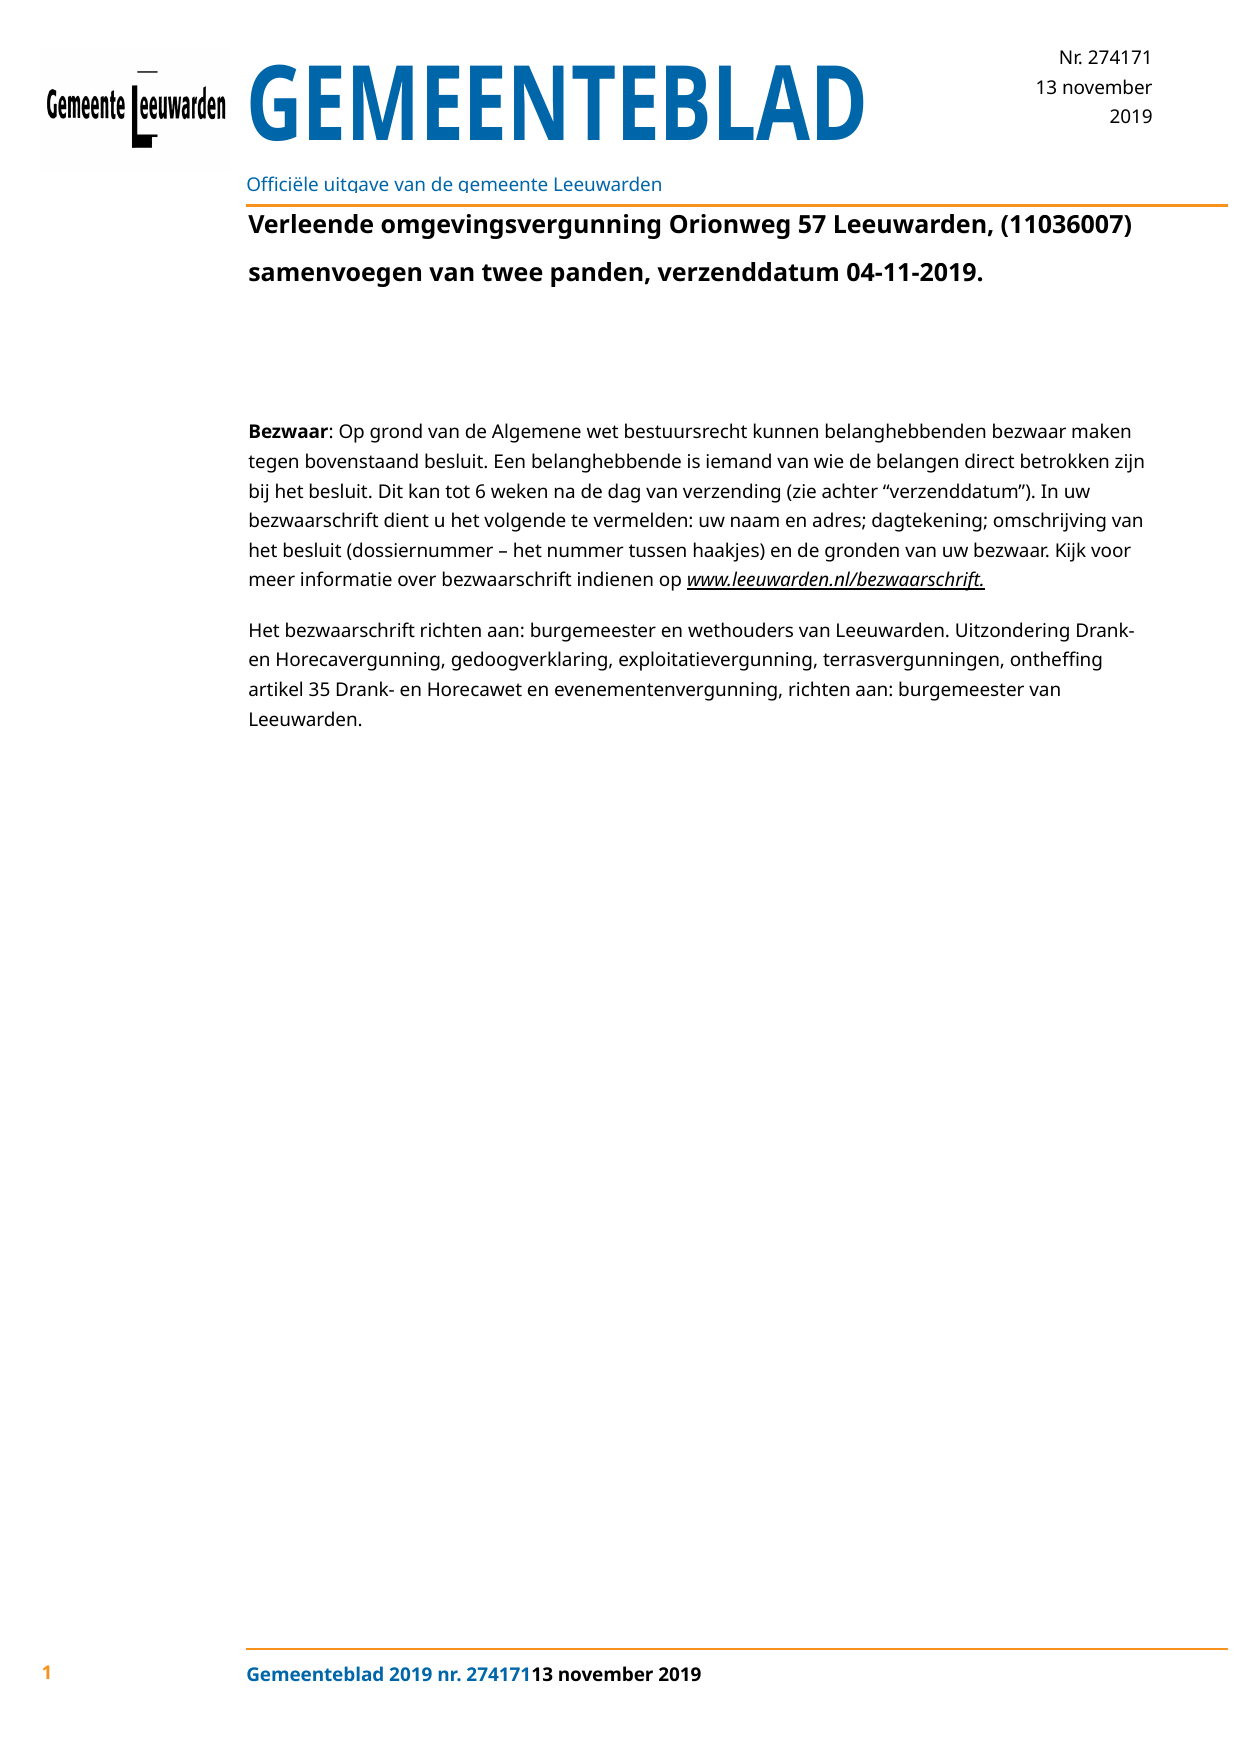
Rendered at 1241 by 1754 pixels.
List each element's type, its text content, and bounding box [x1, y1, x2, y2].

picture [41, 47, 231, 172]
text Verleende omgevingsvergunning Orionweg 57 Leeuwarden, (11036007) samenvoegen van twee panden, verzenddatum 04-11-2019. [248, 207, 1152, 288]
text Het bezwaarschrift richten aan: burgemeester en wethouders van Leeuwarden. Uitzondering Drank- en Horecavergunning, gedoogverklaring, exploitatievergunning, terrasvergunningen, ontheffing artikel 35 Drank- en Horecawet en evenementenvergunning, richten aan: burgemeester van Leeuwarden. [248, 617, 1152, 732]
text Bezwaar: Op grond van de Algemene wet bestuursrecht kunnen belanghebbenden bezwaar maken tegen bovenstaand besluit. Een belanghebbende is iemand van wie de belangen direct betrokken zijn bij het besluit. Dit kan tot 6 weken na de dag van verzending (zie achter “verzenddatum”). In uw bezwaarschrift dient u het volgende te vermelden: uw naam en adres; dagtekening; omschrijving van het besluit (dossiernummer – het nummer tussen haakjes) en de gronden van uw bezwaar. Kijk voor meer informatie over bezwaarschrift indienen op www.leeuwarden.nl/bezwaarschrift. [248, 419, 1152, 592]
